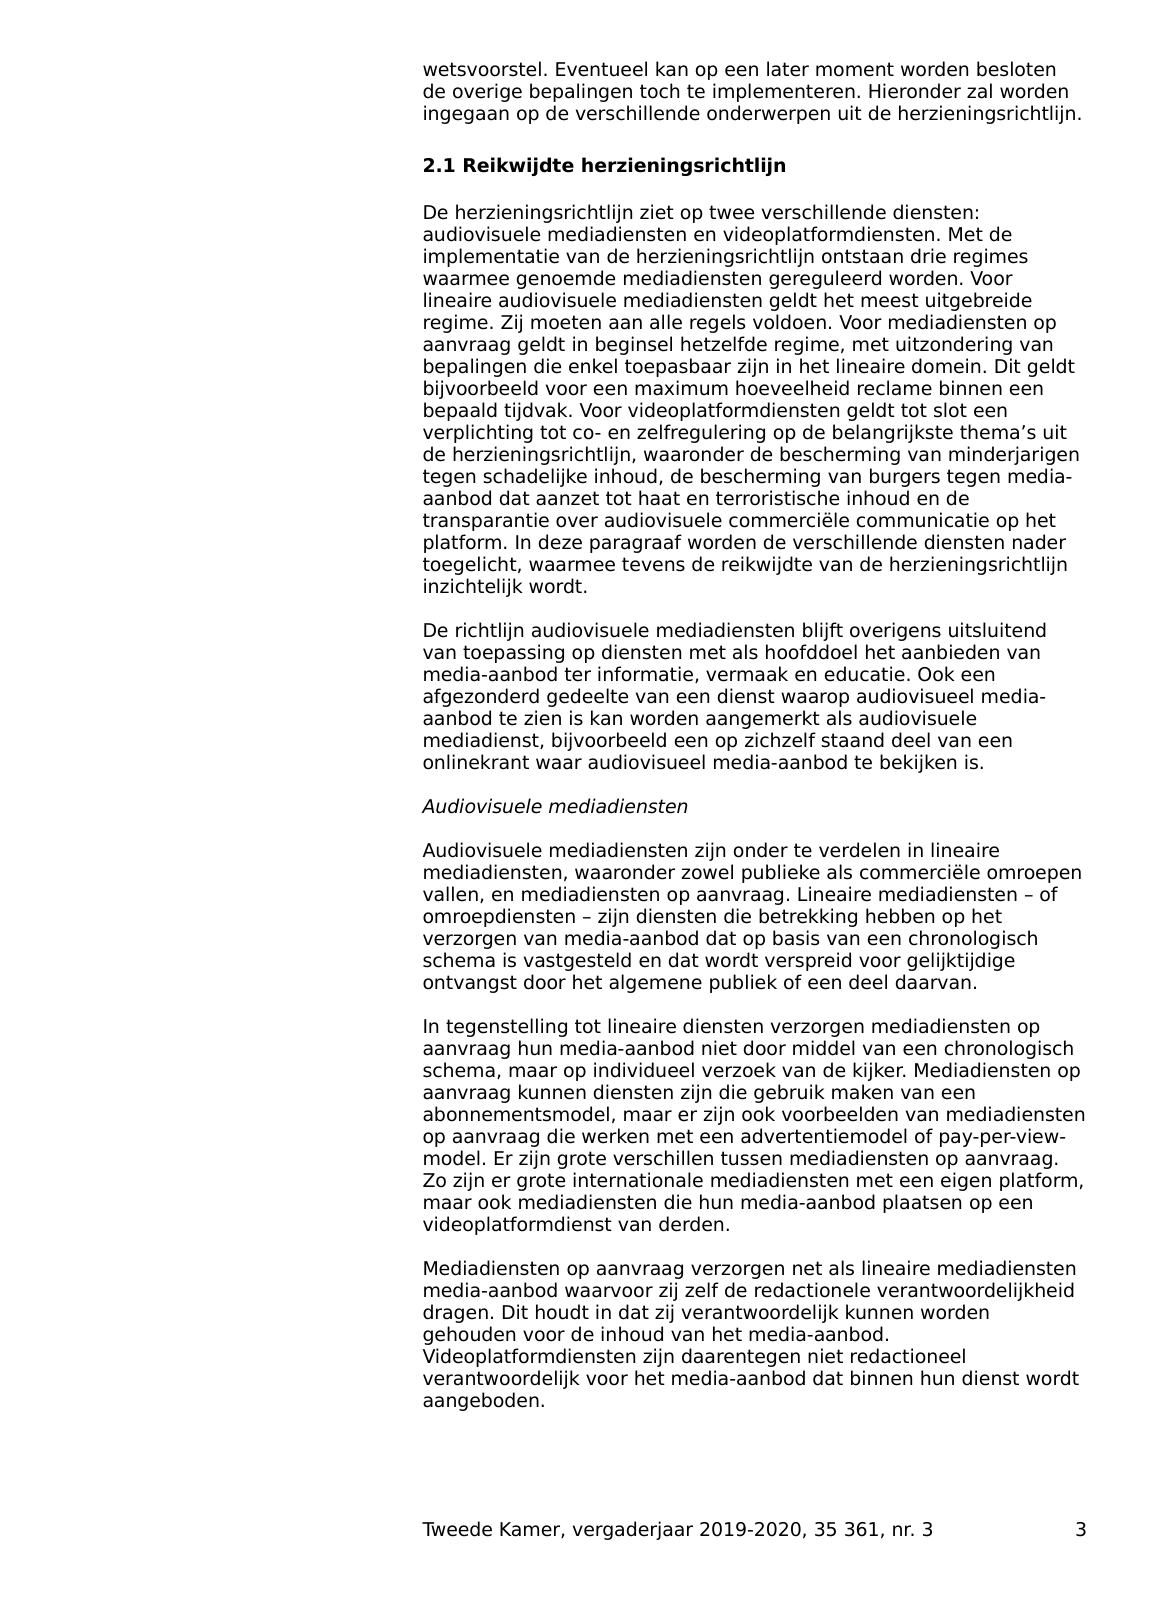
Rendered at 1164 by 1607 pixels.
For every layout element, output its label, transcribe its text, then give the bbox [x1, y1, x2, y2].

text De herzieningsrichtlijn ziet op twee verschillende diensten: audiovisuele mediadiensten en videoplatformdiensten. Met de implementatie van de herzieningsrichtlijn ontstaan drie regimes waarmee genoemde mediadiensten gereguleerd worden. Voor lineaire audiovisuele mediadiensten geldt het meest uitgebreide regime. Zij moeten aan alle regels voldoen. Voor mediadiensten op aanvraag geldt in beginsel hetzelfde regime, met uitzondering van bepalingen die enkel toepasbaar zijn in het lineaire domein. Dit geldt bijvoorbeeld voor een maximum hoeveelheid reclame binnen een bepaald tijdvak. Voor videoplatformdiensten geldt tot slot een verplichting tot co- en zelfregulering op de belangrijkste thema’s uit de herzieningsrichtlijn, waaronder de bescherming van minderjarigen tegen schadelijke inhoud, de bescherming van burgers tegen media-aanbod dat aanzet tot haat en terroristische inhoud en de transparantie over audiovisuele commerciële communicatie op het platform. In deze paragraaf worden de verschillende diensten nader toegelicht, waarmee tevens de reikwijdte van de herzieningsrichtlijn inzichtelijk wordt. [422, 202, 1087, 598]
text In tegenstelling tot lineaire diensten verzorgen mediadiensten op aanvraag hun media-aanbod niet door middel van een chronologisch schema, maar op individueel verzoek van de kijker. Mediadiensten op aanvraag kunnen diensten zijn die gebruik maken van een abonnementsmodel, maar er zijn ook voorbeelden van mediadiensten op aanvraag die werken met een advertentiemodel of pay-per-view-model. Er zijn grote verschillen tussen mediadiensten op aanvraag. Zo zijn er grote internationale mediadiensten met een eigen platform, maar ook mediadiensten die hun media-aanbod plaatsen op een videoplatformdienst van derden. [422, 1016, 1087, 1236]
text wetsvoorstel. Eventueel kan op een later moment worden besloten de overige bepalingen toch te implementeren. Hieronder zal worden ingegaan op de verschillende onderwerpen uit de herzieningsrichtlijn. [422, 59, 1087, 125]
subtitle Audiovisuele mediadiensten [422, 796, 1087, 818]
text Audiovisuele mediadiensten zijn onder te verdelen in lineaire mediadiensten, waaronder zowel publieke als commerciële omroepen vallen, en mediadiensten op aanvraag. Lineaire mediadiensten – of omroepdiensten – zijn diensten die betrekking hebben op het verzorgen van media-aanbod dat op basis van een chronologisch schema is vastgesteld en dat wordt verspreid voor gelijktijdige ontvangst door het algemene publiek of een deel daarvan. [422, 840, 1087, 994]
subtitle 2.1 Reikwijdte herzieningsrichtlijn [422, 155, 1087, 177]
text De richtlijn audiovisuele mediadiensten blijft overigens uitsluitend van toepassing op diensten met als hoofddoel het aanbieden van media-aanbod ter informatie, vermaak en educatie. Ook een afgezonderd gedeelte van een dienst waarop audiovisueel media-aanbod te zien is kan worden aangemerkt als audiovisuele mediadienst, bijvoorbeeld een op zichzelf staand deel van een onlinekrant waar audiovisueel media-aanbod te bekijken is. [422, 620, 1087, 774]
text Mediadiensten op aanvraag verzorgen net als lineaire mediadiensten media-aanbod waarvoor zij zelf de redactionele verantwoordelijkheid dragen. Dit houdt in dat zij verantwoordelijk kunnen worden gehouden voor de inhoud van het media-aanbod. Videoplatformdiensten zijn daarentegen niet redactioneel verantwoordelijk voor het media-aanbod dat binnen hun dienst wordt aangeboden. [422, 1258, 1087, 1412]
